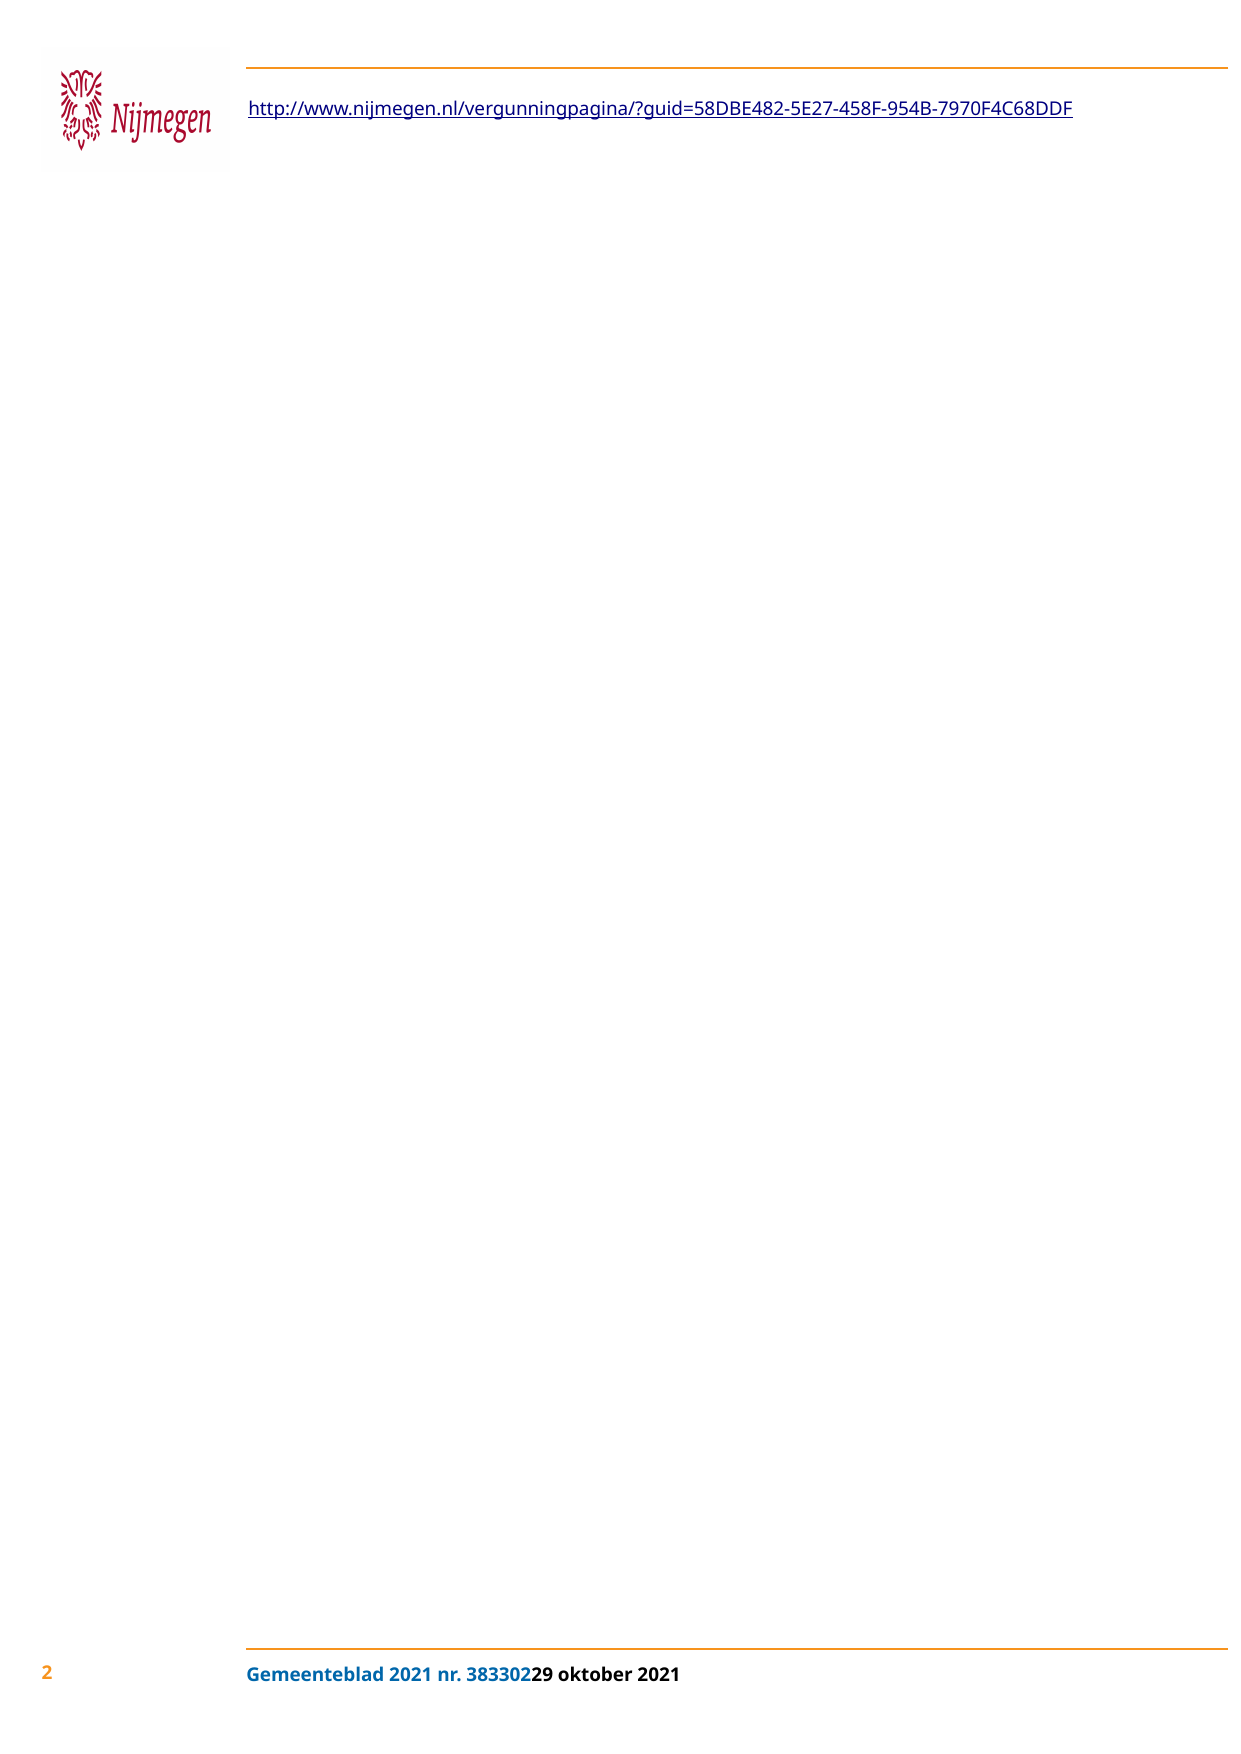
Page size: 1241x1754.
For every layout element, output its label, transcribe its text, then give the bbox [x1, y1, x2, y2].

text http://www.nijmegen.nl/vergunningpagina/?guid=58DBE482-5E27-458F-954B-7970F4C68DDF [248, 95, 1152, 121]
picture [41, 47, 231, 172]
